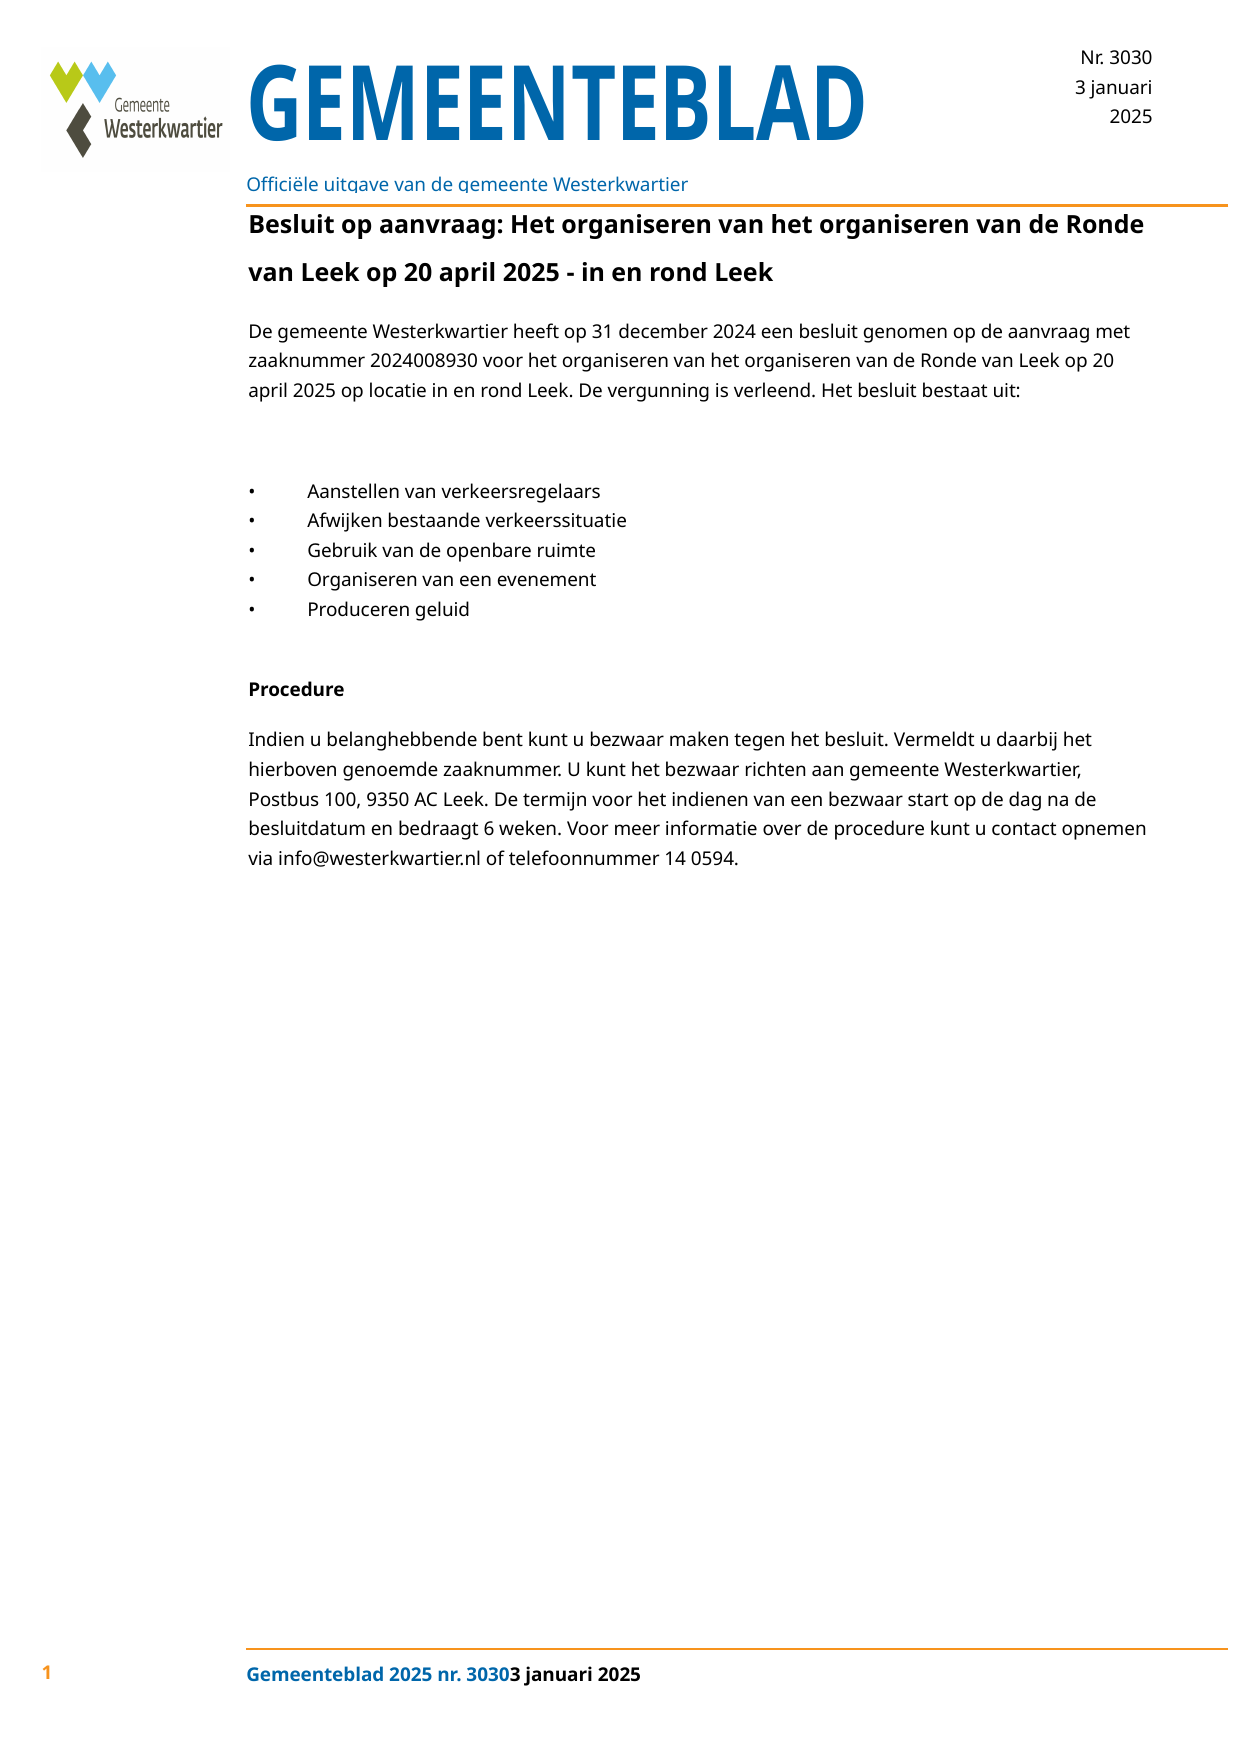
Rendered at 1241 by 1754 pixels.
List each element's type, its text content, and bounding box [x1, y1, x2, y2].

list Aanstellen van verkeersregelaars [248, 478, 1152, 504]
text Indien u belanghebbende bent kunt u bezwaar maken tegen het besluit. Vermeldt u daarbij het hierboven genoemde zaaknummer. U kunt het bezwaar richten aan gemeente Westerkwartier, Postbus 100, 9350 AC Leek. De termijn voor het indienen van een bezwaar start op de dag na de besluitdatum en bedraagt 6 weken. Voor meer informatie over de procedure kunt u contact opnemen via info@westerkwartier.nl of telefoonnummer 14 0594. [248, 727, 1152, 871]
list Gebruik van de openbare ruimte [248, 537, 1152, 563]
picture [41, 47, 231, 172]
text Procedure [248, 676, 1152, 702]
list Afwijken bestaande verkeerssituatie [248, 507, 1152, 533]
list Organiseren van een evenement [248, 567, 1152, 592]
text Besluit op aanvraag: Het organiseren van het organiseren van de Ronde van Leek op 20 april 2025 - in en rond Leek [248, 207, 1152, 288]
text De gemeente Westerkwartier heeft op 31 december 2024 een besluit genomen op de aanvraag met zaaknummer 2024008930 voor het organiseren van het organiseren van de Ronde van Leek op 20 april 2025 op locatie in en rond Leek. De vergunning is verleend. Het besluit bestaat uit: [248, 318, 1152, 403]
list Produceren geluid [248, 596, 1152, 622]
